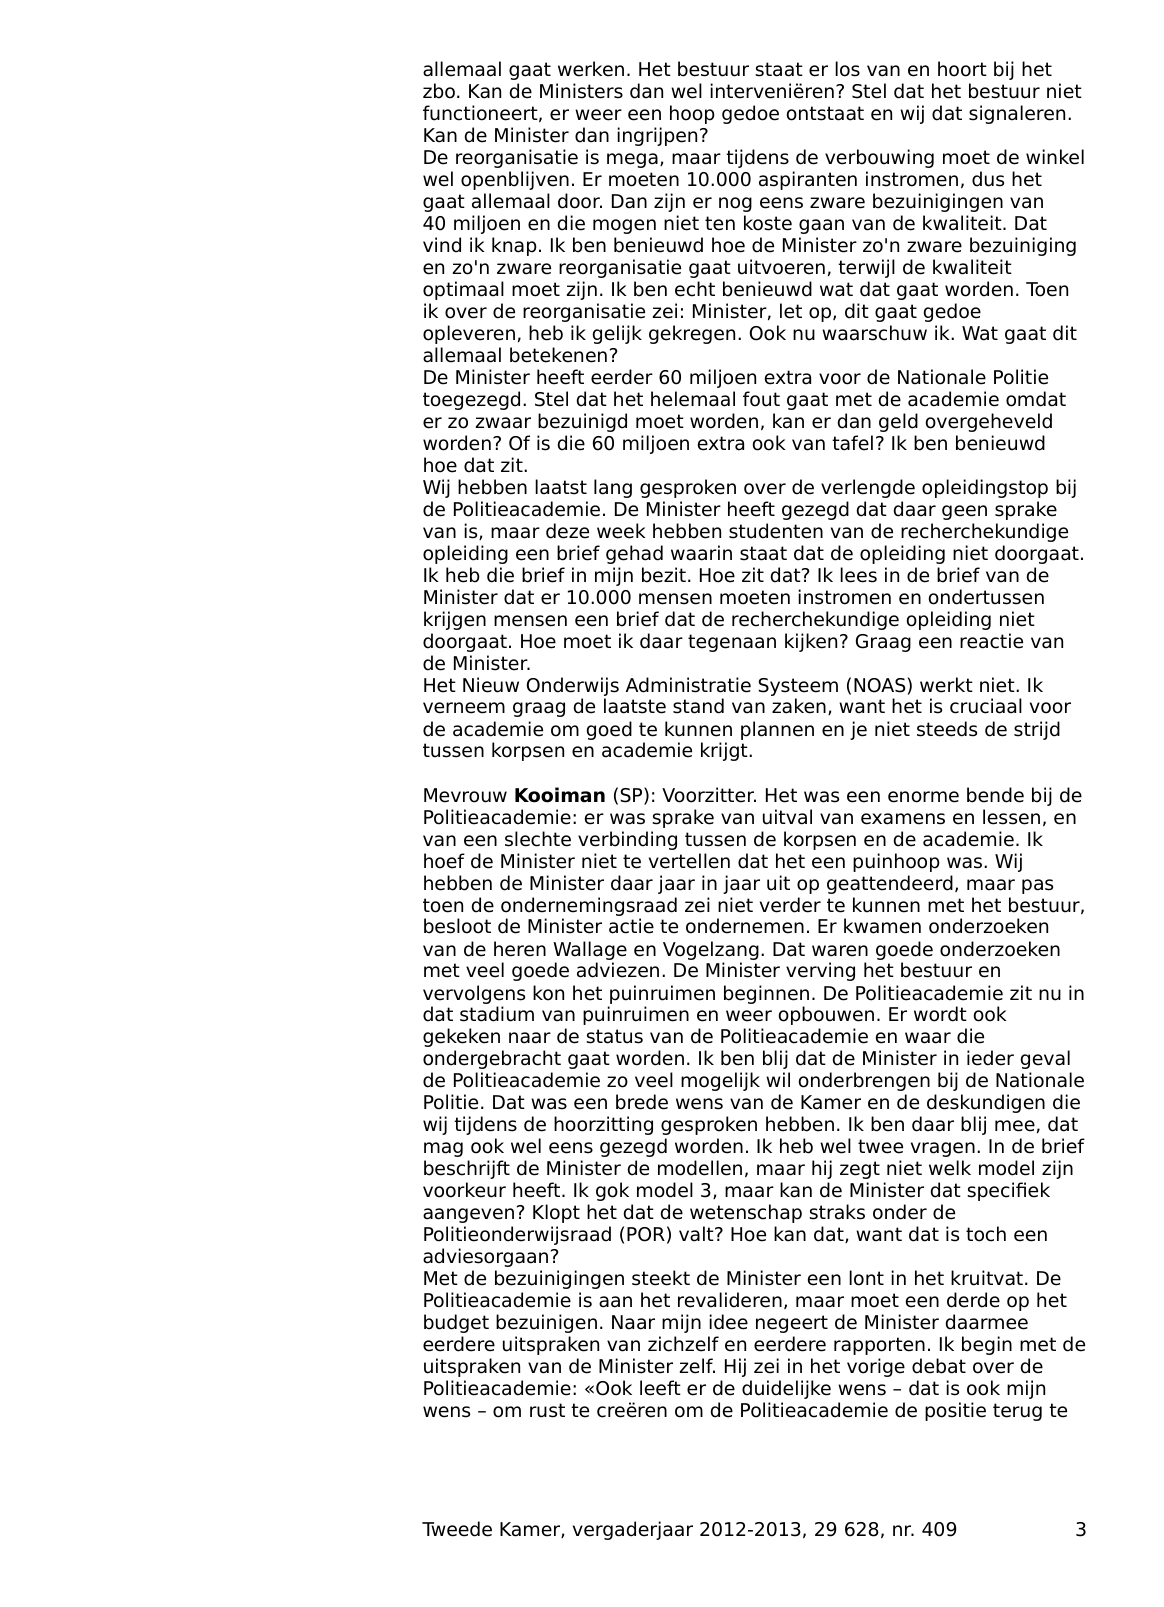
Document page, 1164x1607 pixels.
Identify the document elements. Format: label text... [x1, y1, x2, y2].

text Met de bezuinigingen steekt de Minister een lont in het kruitvat. De Politieacademie is aan het revalideren, maar moet een derde op het budget bezuinigen. Naar mijn idee negeert de Minister daarmee eerdere uitspraken van zichzelf en eerdere rapporten. Ik begin met de uitspraken van de Minister zelf. Hij zei in het vorige debat over de Politieacademie: «Ook leeft er de duidelijke wens – dat is ook mijn wens – om rust te creëren om de Politieacademie de positie terug te [422, 1268, 1087, 1422]
text De Minister heeft eerder 60 miljoen extra voor de Nationale Politie toegezegd. Stel dat het helemaal fout gaat met de academie omdat er zo zwaar bezuinigd moet worden, kan er dan geld overgeheveld worden? Of is die 60 miljoen extra ook van tafel? Ik ben benieuwd hoe dat zit. [422, 367, 1087, 477]
text Mevrouw Kooiman (SP): Voorzitter. Het was een enorme bende bij de Politieacademie: er was sprake van uitval van examens en lessen, en van een slechte verbinding tussen de korpsen en de academie. Ik hoef de Minister niet te vertellen dat het een puinhoop was. Wij hebben de Minister daar jaar in jaar uit op geattendeerd, maar pas toen de ondernemingsraad zei niet verder te kunnen met het bestuur, besloot de Minister actie te ondernemen. Er kwamen onderzoeken van de heren Wallage en Vogelzang. Dat waren goede onderzoeken met veel goede adviezen. De Minister verving het bestuur en vervolgens kon het puinruimen beginnen. De Politieacademie zit nu in dat stadium van puinruimen en weer opbouwen. Er wordt ook gekeken naar de status van de Politieacademie en waar die ondergebracht gaat worden. Ik ben blij dat de Minister in ieder geval de Politieacademie zo veel mogelijk wil onderbrengen bij de Nationale Politie. Dat was een brede wens van de Kamer en de deskundigen die wij tijdens de hoorzitting gesproken hebben. Ik ben daar blij mee, dat mag ook wel eens gezegd worden. Ik heb wel twee vragen. In de brief beschrijft de Minister de modellen, maar hij zegt niet welk model zijn voorkeur heeft. Ik gok model 3, maar kan de Minister dat specifiek aangeven? Klopt het dat de wetenschap straks onder de Politieonderwijsraad (POR) valt? Hoe kan dat, want dat is toch een adviesorgaan? [422, 784, 1087, 1268]
text De reorganisatie is mega, maar tijdens de verbouwing moet de winkel wel openblijven. Er moeten 10.000 aspiranten instromen, dus het gaat allemaal door. Dan zijn er nog eens zware bezuinigingen van 40 miljoen en die mogen niet ten koste gaan van de kwaliteit. Dat vind ik knap. Ik ben benieuwd hoe de Minister zo'n zware bezuiniging en zo'n zware reorganisatie gaat uitvoeren, terwijl de kwaliteit optimaal moet zijn. Ik ben echt benieuwd wat dat gaat worden. Toen ik over de reorganisatie zei: Minister, let op, dit gaat gedoe opleveren, heb ik gelijk gekregen. Ook nu waarschuw ik. Wat gaat dit allemaal betekenen? [422, 147, 1087, 367]
text allemaal gaat werken. Het bestuur staat er los van en hoort bij het zbo. Kan de Ministers dan wel interveniëren? Stel dat het bestuur niet functioneert, er weer een hoop gedoe ontstaat en wij dat signaleren. Kan de Minister dan ingrijpen? [422, 59, 1087, 147]
text Wij hebben laatst lang gesproken over de verlengde opleidingstop bij de Politieacademie. De Minister heeft gezegd dat daar geen sprake van is, maar deze week hebben studenten van de recherchekundige opleiding een brief gehad waarin staat dat de opleiding niet doorgaat. Ik heb die brief in mijn bezit. Hoe zit dat? Ik lees in de brief van de Minister dat er 10.000 mensen moeten instromen en ondertussen krijgen mensen een brief dat de recherchekundige opleiding niet doorgaat. Hoe moet ik daar tegenaan kijken? Graag een reactie van de Minister. [422, 477, 1087, 674]
text Het Nieuw Onderwijs Administratie Systeem (NOAS) werkt niet. Ik verneem graag de laatste stand van zaken, want het is cruciaal voor de academie om goed te kunnen plannen en je niet steeds de strijd tussen korpsen en academie krijgt. [422, 674, 1087, 762]
